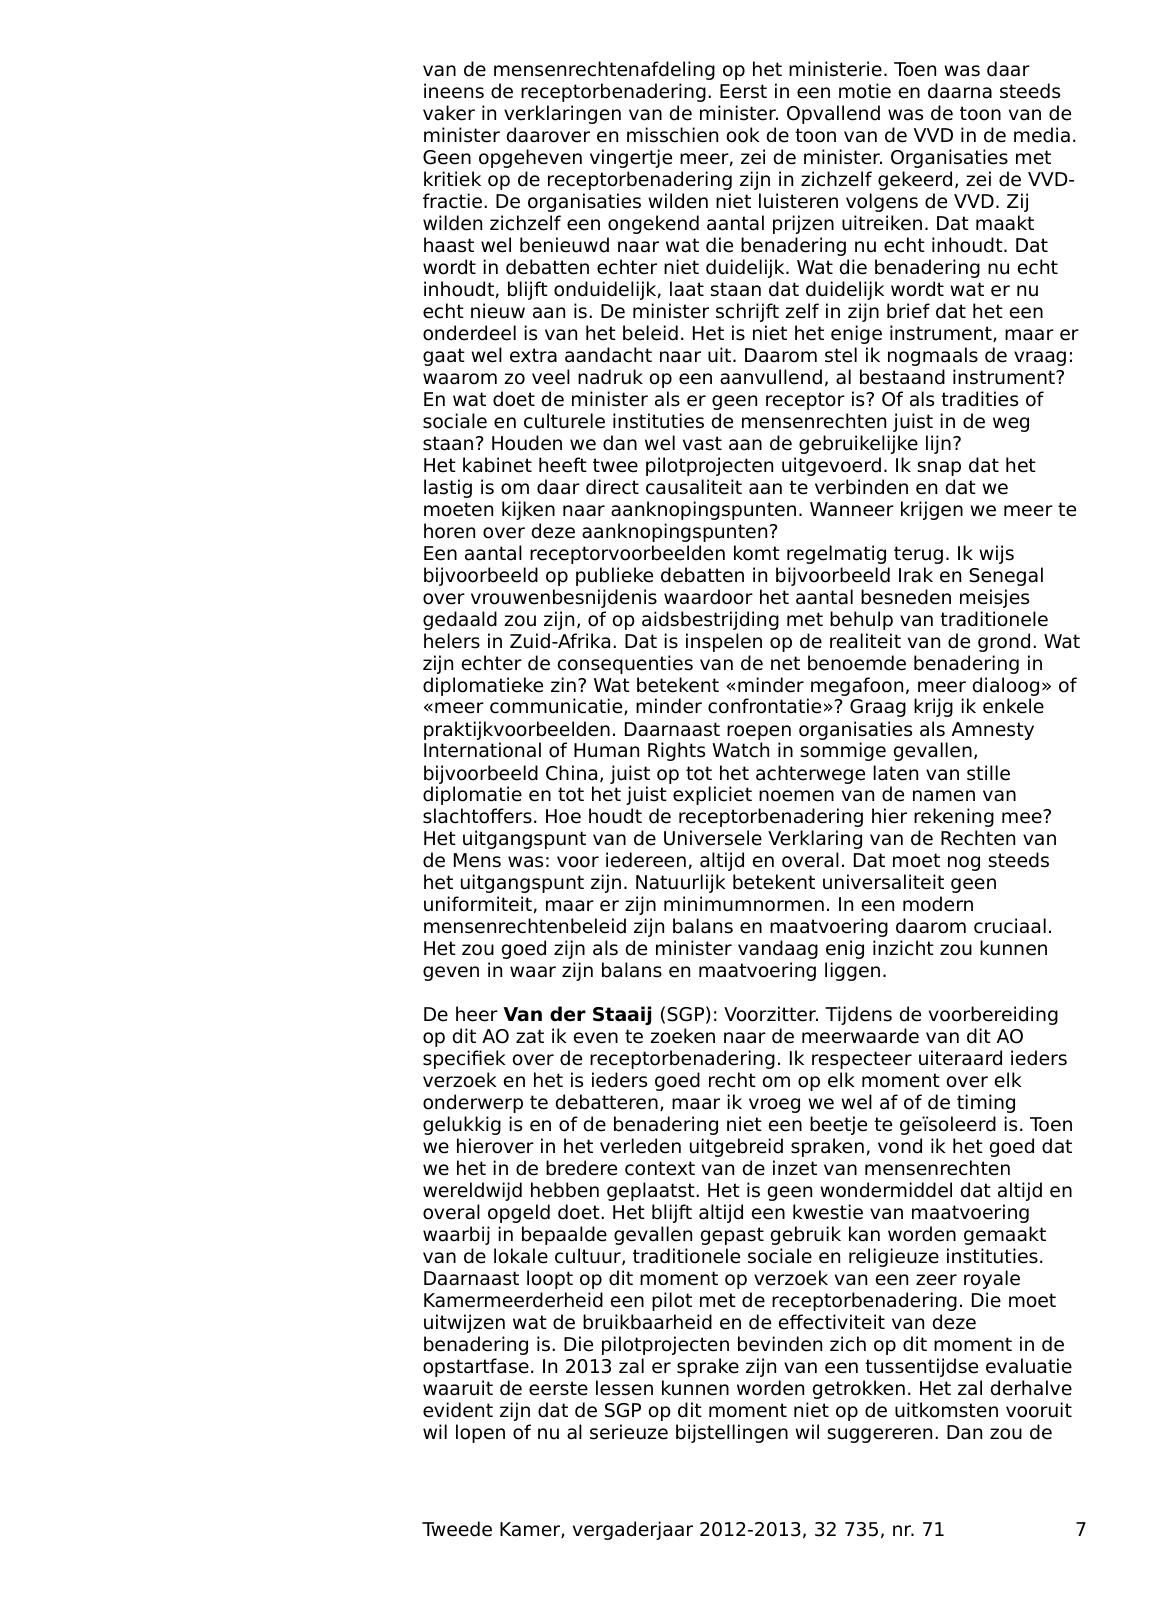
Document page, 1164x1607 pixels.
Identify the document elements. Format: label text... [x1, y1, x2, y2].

text Het uitgangspunt van de Universele Verklaring van de Rechten van de Mens was: voor iedereen, altijd en overal. Dat moet nog steeds het uitgangspunt zijn. Natuurlijk betekent universaliteit geen uniformiteit, maar er zijn minimumnormen. In een modern mensenrechtenbeleid zijn balans en maatvoering daarom cruciaal. Het zou goed zijn als de minister vandaag enig inzicht zou kunnen geven in waar zijn balans en maatvoering liggen. [422, 828, 1087, 982]
text Een aantal receptorvoorbeelden komt regelmatig terug. Ik wijs bijvoorbeeld op publieke debatten in bijvoorbeeld Irak en Senegal over vrouwenbesnijdenis waardoor het aantal besneden meisjes gedaald zou zijn, of op aidsbestrijding met behulp van traditionele helers in Zuid-Afrika. Dat is inspelen op de realiteit van de grond. Wat zijn echter de consequenties van de net benoemde benadering in diplomatieke zin? Wat betekent «minder megafoon, meer dialoog» of «meer communicatie, minder confrontatie»? Graag krijg ik enkele praktijkvoorbeelden. Daarnaast roepen organisaties als Amnesty International of Human Rights Watch in sommige gevallen, bijvoorbeeld China, juist op tot het achterwege laten van stille diplomatie en tot het juist expliciet noemen van de namen van slachtoffers. Hoe houdt de receptorbenadering hier rekening mee? [422, 543, 1087, 828]
text Het kabinet heeft twee pilotprojecten uitgevoerd. Ik snap dat het lastig is om daar direct causaliteit aan te verbinden en dat we moeten kijken naar aanknopingspunten. Wanneer krijgen we meer te horen over deze aanknopingspunten? [422, 455, 1087, 543]
text van de mensenrechtenafdeling op het ministerie. Toen was daar ineens de receptorbenadering. Eerst in een motie en daarna steeds vaker in verklaringen van de minister. Opvallend was de toon van de minister daarover en misschien ook de toon van de VVD in de media. Geen opgeheven vingertje meer, zei de minister. Organisaties met kritiek op de receptorbenadering zijn in zichzelf gekeerd, zei de VVD-fractie. De organisaties wilden niet luisteren volgens de VVD. Zij wilden zichzelf een ongekend aantal prijzen uitreiken. Dat maakt haast wel benieuwd naar wat die benadering nu echt inhoudt. Dat wordt in debatten echter niet duidelijk. Wat die benadering nu echt inhoudt, blijft onduidelijk, laat staan dat duidelijk wordt wat er nu echt nieuw aan is. De minister schrijft zelf in zijn brief dat het een onderdeel is van het beleid. Het is niet het enige instrument, maar er gaat wel extra aandacht naar uit. Daarom stel ik nogmaals de vraag: waarom zo veel nadruk op een aanvullend, al bestaand instrument? En wat doet de minister als er geen receptor is? Of als tradities of sociale en culturele instituties de mensenrechten juist in de weg staan? Houden we dan wel vast aan de gebruikelijke lijn? [422, 59, 1087, 455]
text De heer Van der Staaij (SGP): Voorzitter. Tijdens de voorbereiding op dit AO zat ik even te zoeken naar de meerwaarde van dit AO specifiek over de receptorbenadering. Ik respecteer uiteraard ieders verzoek en het is ieders goed recht om op elk moment over elk onderwerp te debatteren, maar ik vroeg we wel af of de timing gelukkig is en of de benadering niet een beetje te geïsoleerd is. Toen we hierover in het verleden uitgebreid spraken, vond ik het goed dat we het in de bredere context van de inzet van mensenrechten wereldwijd hebben geplaatst. Het is geen wondermiddel dat altijd en overal opgeld doet. Het blijft altijd een kwestie van maatvoering waarbij in bepaalde gevallen gepast gebruik kan worden gemaakt van de lokale cultuur, traditionele sociale en religieuze instituties. Daarnaast loopt op dit moment op verzoek van een zeer royale Kamermeerderheid een pilot met de receptorbenadering. Die moet uitwijzen wat de bruikbaarheid en de effectiviteit van deze benadering is. Die pilotprojecten bevinden zich op dit moment in de opstartfase. In 2013 zal er sprake zijn van een tussentijdse evaluatie waaruit de eerste lessen kunnen worden getrokken. Het zal derhalve evident zijn dat de SGP op dit moment niet op de uitkomsten vooruit wil lopen of nu al serieuze bijstellingen wil suggereren. Dan zou de [422, 1004, 1087, 1444]
